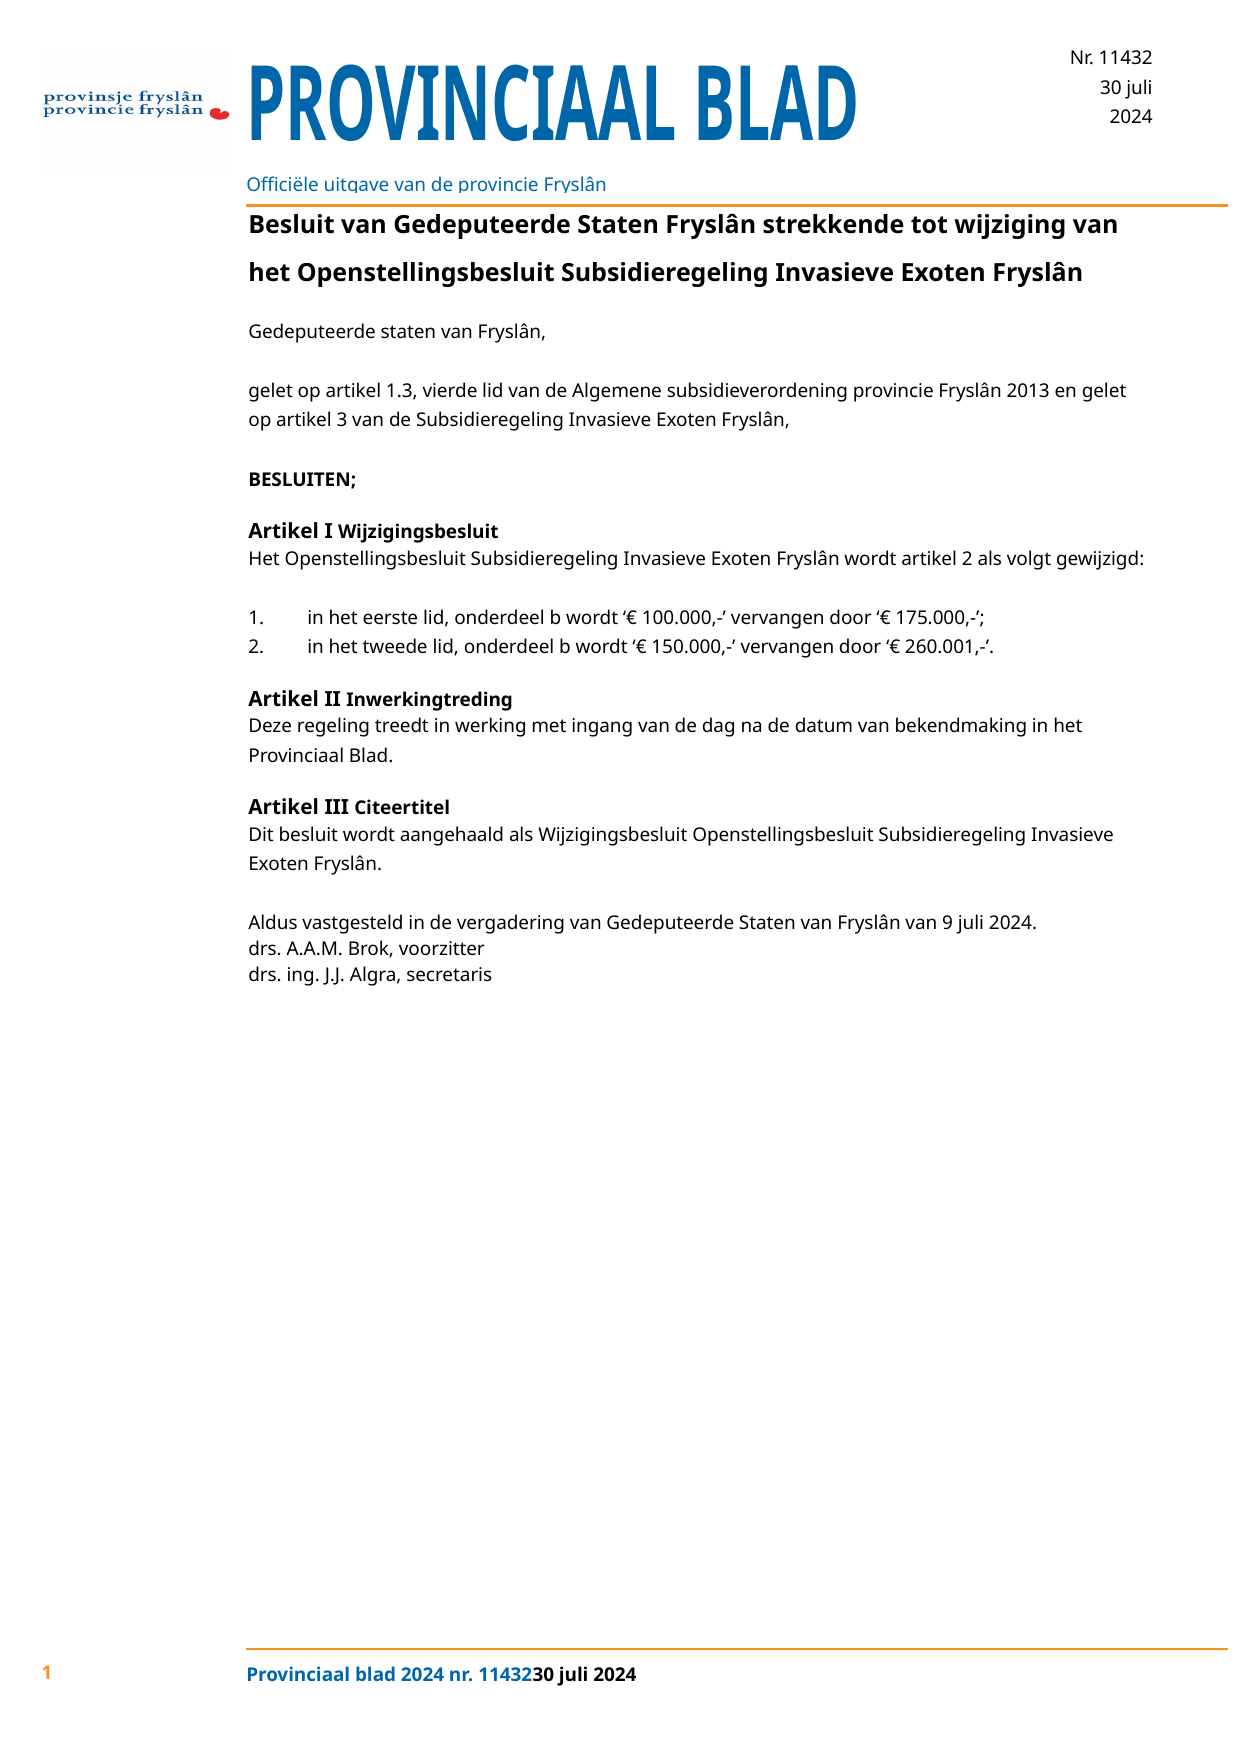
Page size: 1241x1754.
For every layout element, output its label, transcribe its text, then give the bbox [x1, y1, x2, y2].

picture [41, 47, 231, 172]
text Artikel II Inwerkingtreding [248, 684, 1152, 712]
text Besluit van Gedeputeerde Staten Fryslân strekkende tot wijziging van het Openstellingsbesluit Subsidieregeling Invasieve Exoten Fryslân [248, 207, 1152, 288]
text Het Openstellingsbesluit Subsidieregeling Invasieve Exoten Fryslân wordt artikel 2 als volgt gewijzigd: [248, 545, 1152, 570]
text BESLUITEN; [248, 466, 1152, 492]
text Artikel I Wijzigingsbesluit [248, 516, 1152, 545]
list in het eerste lid, onderdeel b wordt ‘€ 100.000,-’ vervangen door ‘€ 175.000,-’; [248, 604, 1152, 629]
text gelet op artikel 1.3, vierde lid van de Algemene subsidieverordening provincie Fryslân 2013 en gelet op artikel 3 van de Subsidieregeling Invasieve Exoten Fryslân, [248, 377, 1152, 432]
list in het tweede lid, onderdeel b wordt ‘€ 150.000,-’ vervangen door ‘€ 260.001,-’. [248, 633, 1152, 659]
text Artikel III Citeertitel [248, 792, 1152, 821]
text Dit besluit wordt aangehaald als Wijzigingsbesluit Openstellingsbesluit Subsidieregeling Invasieve Exoten Fryslân. [248, 821, 1152, 876]
text drs. ing. J.J. Algra, secretaris [248, 961, 1152, 987]
text Deze regeling treedt in werking met ingang van de dag na de datum van bekendmaking in het Provinciaal Blad. [248, 712, 1152, 768]
text Aldus vastgesteld in de vergadering van Gedeputeerde Staten van Fryslân van 9 juli 2024. [248, 909, 1152, 935]
text drs. A.A.M. Brok, voorzitter [248, 935, 1152, 961]
text Gedeputeerde staten van Fryslân, [248, 318, 1152, 344]
